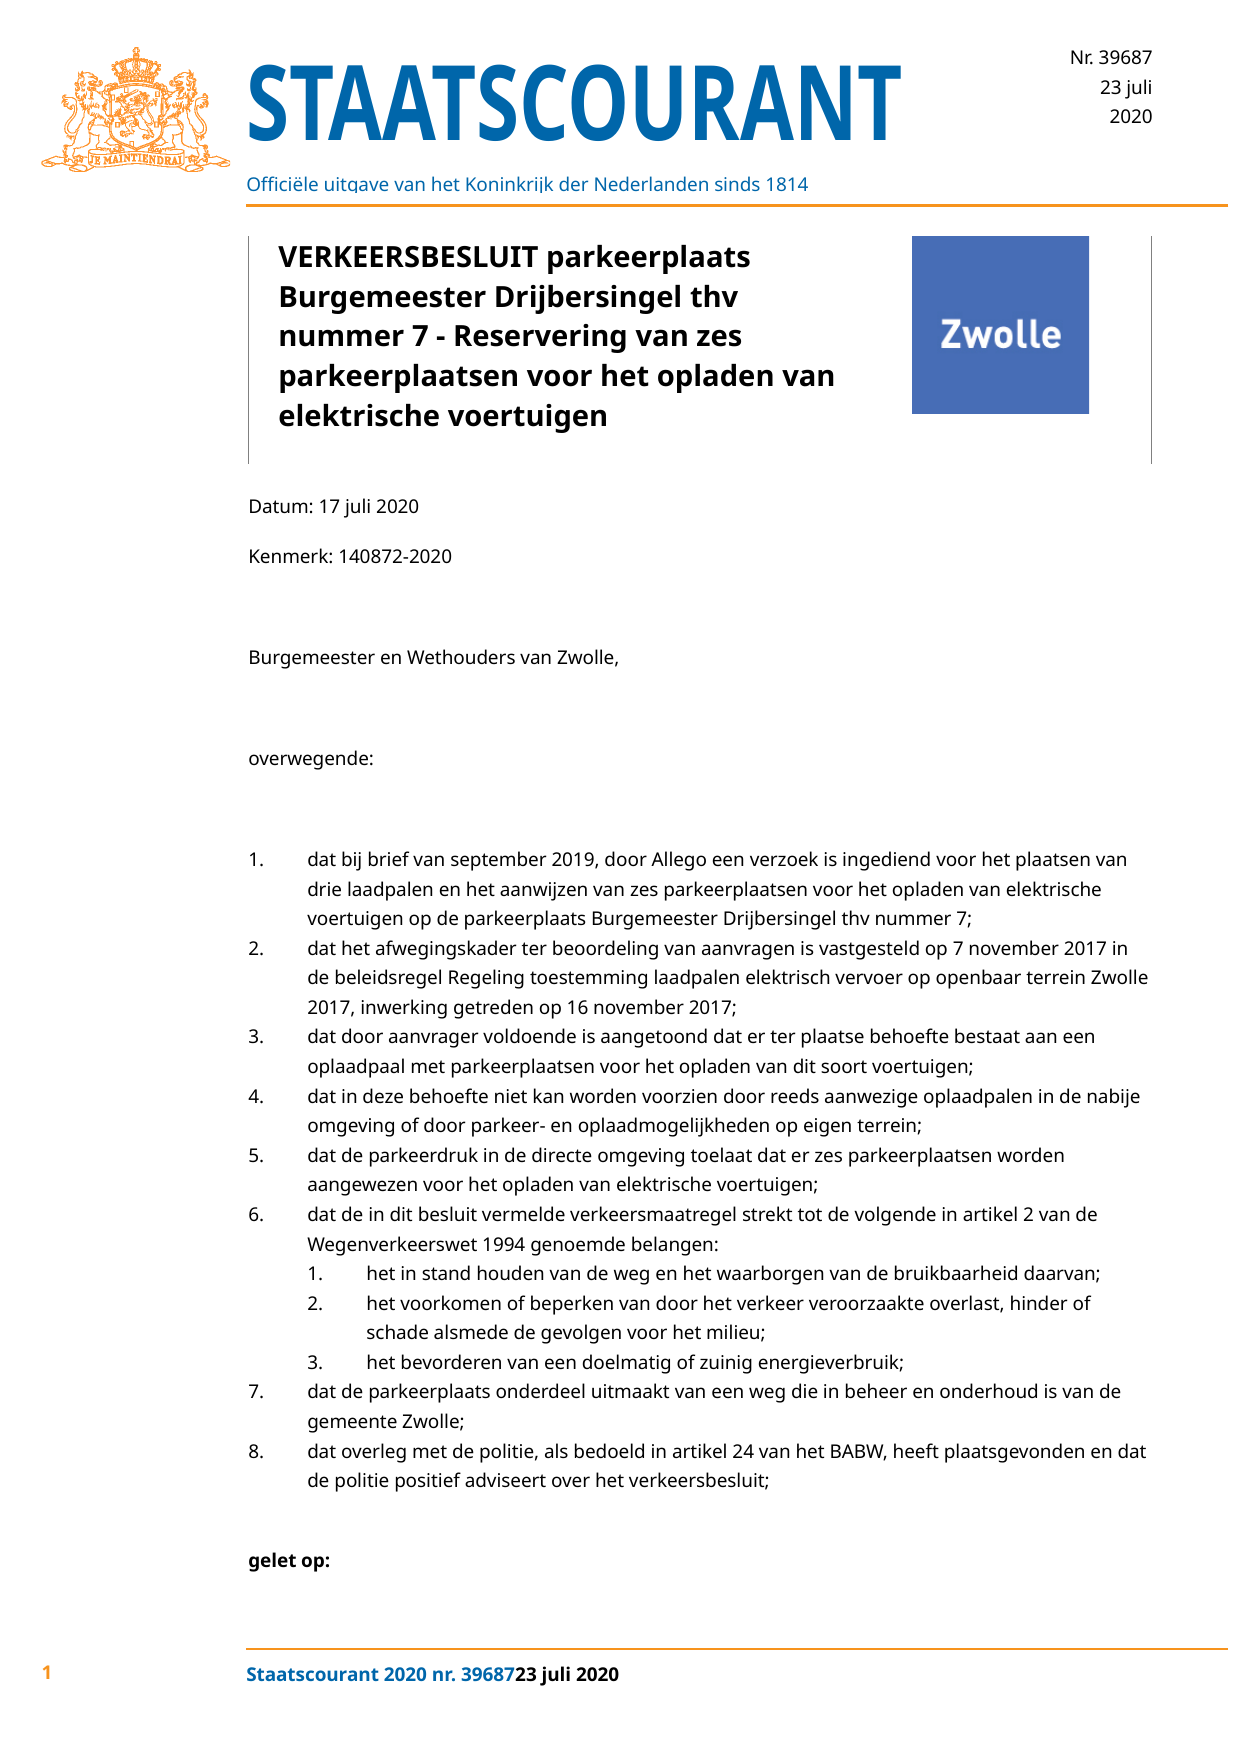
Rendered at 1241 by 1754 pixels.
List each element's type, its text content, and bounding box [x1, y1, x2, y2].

list het in stand houden van de weg en het waarborgen van de bruikbaarheid daarvan; [307, 1260, 1152, 1286]
table_header [1090, 236, 1151, 413]
text gelet op: [248, 1547, 1152, 1573]
table_header [850, 414, 1151, 464]
list dat overleg met de politie, als bedoeld in artikel 24 van het BABW, heeft plaatsgevonden en dat de politie positief adviseert over het verkeersbesluit; [248, 1438, 1152, 1493]
list dat de in dit besluit vermelde verkeersmaatregel strekt tot de volgende in artikel 2 van de Wegenverkeerswet 1994 genoemde belangen: [248, 1201, 1152, 1257]
picture [41, 47, 231, 172]
table_header VERKEERSBESLUIT parkeerplaats Burgemeester Drijbersingel thv nummer 7 - Reservering van zes parkeerplaatsen voor het opladen van elektrische voertuigen [249, 236, 850, 464]
list dat door aanvrager voldoende is aangetoond dat er ter plaatse behoefte bestaat aan een oplaadpaal met parkeerplaatsen voor het opladen van dit soort voertuigen; [248, 1024, 1152, 1079]
picture [912, 236, 1090, 414]
list dat de parkeerplaats onderdeel uitmaakt van een weg die in beheer en onderhoud is van de gemeente Zwolle; [248, 1379, 1152, 1434]
table_header [850, 236, 912, 413]
text Kenmerk: 140872-2020 [248, 544, 1152, 569]
text Datum: 17 juli 2020 [248, 493, 1152, 519]
list het bevorderen van een doelmatig of zuinig energieverbruik; [307, 1349, 1152, 1375]
list dat de parkeerdruk in de directe omgeving toelaat dat er zes parkeerplaatsen worden aangewezen voor het opladen van elektrische voertuigen; [248, 1142, 1152, 1197]
text overwegende: [248, 745, 1152, 771]
list dat bij brief van september 2019, door Allego een verzoek is ingediend voor het plaatsen van drie laadpalen en het aanwijzen van zes parkeerplaatsen voor het opladen van elektrische voertuigen op de parkeerplaats Burgemeester Drijbersingel thv nummer 7; [248, 846, 1152, 931]
text Burgemeester en Wethouders van Zwolle, [248, 644, 1152, 670]
list dat in deze behoefte niet kan worden voorzien door reeds aanwezige oplaadpalen in de nabije omgeving of door parkeer- en oplaadmogelijkheden op eigen terrein; [248, 1083, 1152, 1138]
list dat het afwegingskader ter beoordeling van aanvragen is vastgesteld op 7 november 2017 in de beleidsregel Regeling toestemming laadpalen elektrisch vervoer op openbaar terrein Zwolle 2017, inwerking getreden op 16 november 2017; [248, 935, 1152, 1020]
list het voorkomen of beperken van door het verkeer veroorzaakte overlast, hinder of schade alsmede de gevolgen voor het milieu; [307, 1290, 1152, 1345]
